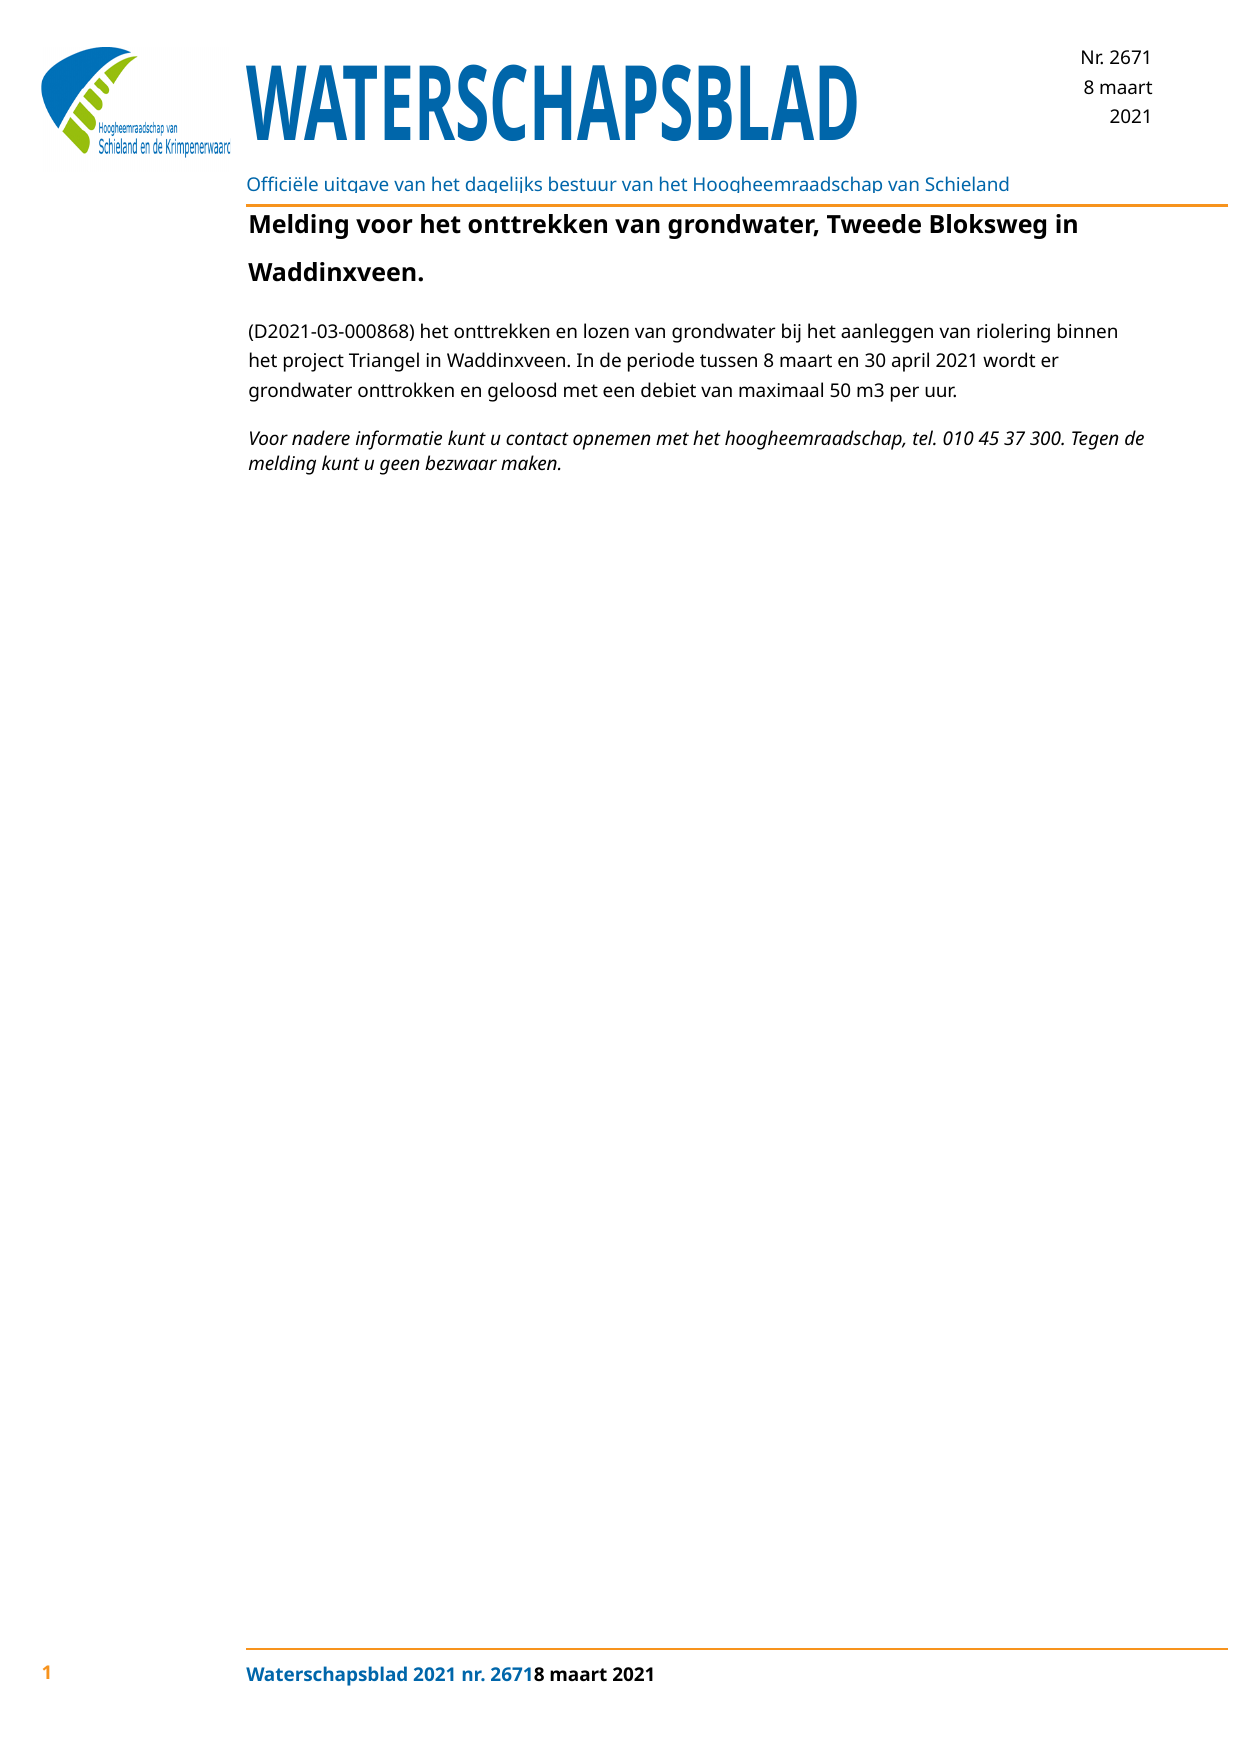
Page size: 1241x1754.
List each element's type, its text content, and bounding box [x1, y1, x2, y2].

text Melding voor het onttrekken van grondwater, Tweede Bloksweg in Waddinxveen. [248, 207, 1152, 288]
text Voor nadere informatie kunt u contact opnemen met het hoogheemraadschap, tel. 010 45 37 300. Tegen de melding kunt u geen bezwaar maken. [248, 425, 1152, 476]
picture [41, 47, 231, 172]
text (D2021-03-000868) het onttrekken en lozen van grondwater bij het aanleggen van riolering binnen het project Triangel in Waddinxveen. In de periode tussen 8 maart en 30 april 2021 wordt er grondwater onttrokken en geloosd met een debiet van maximaal 50 m3 per uur. [248, 318, 1152, 403]
